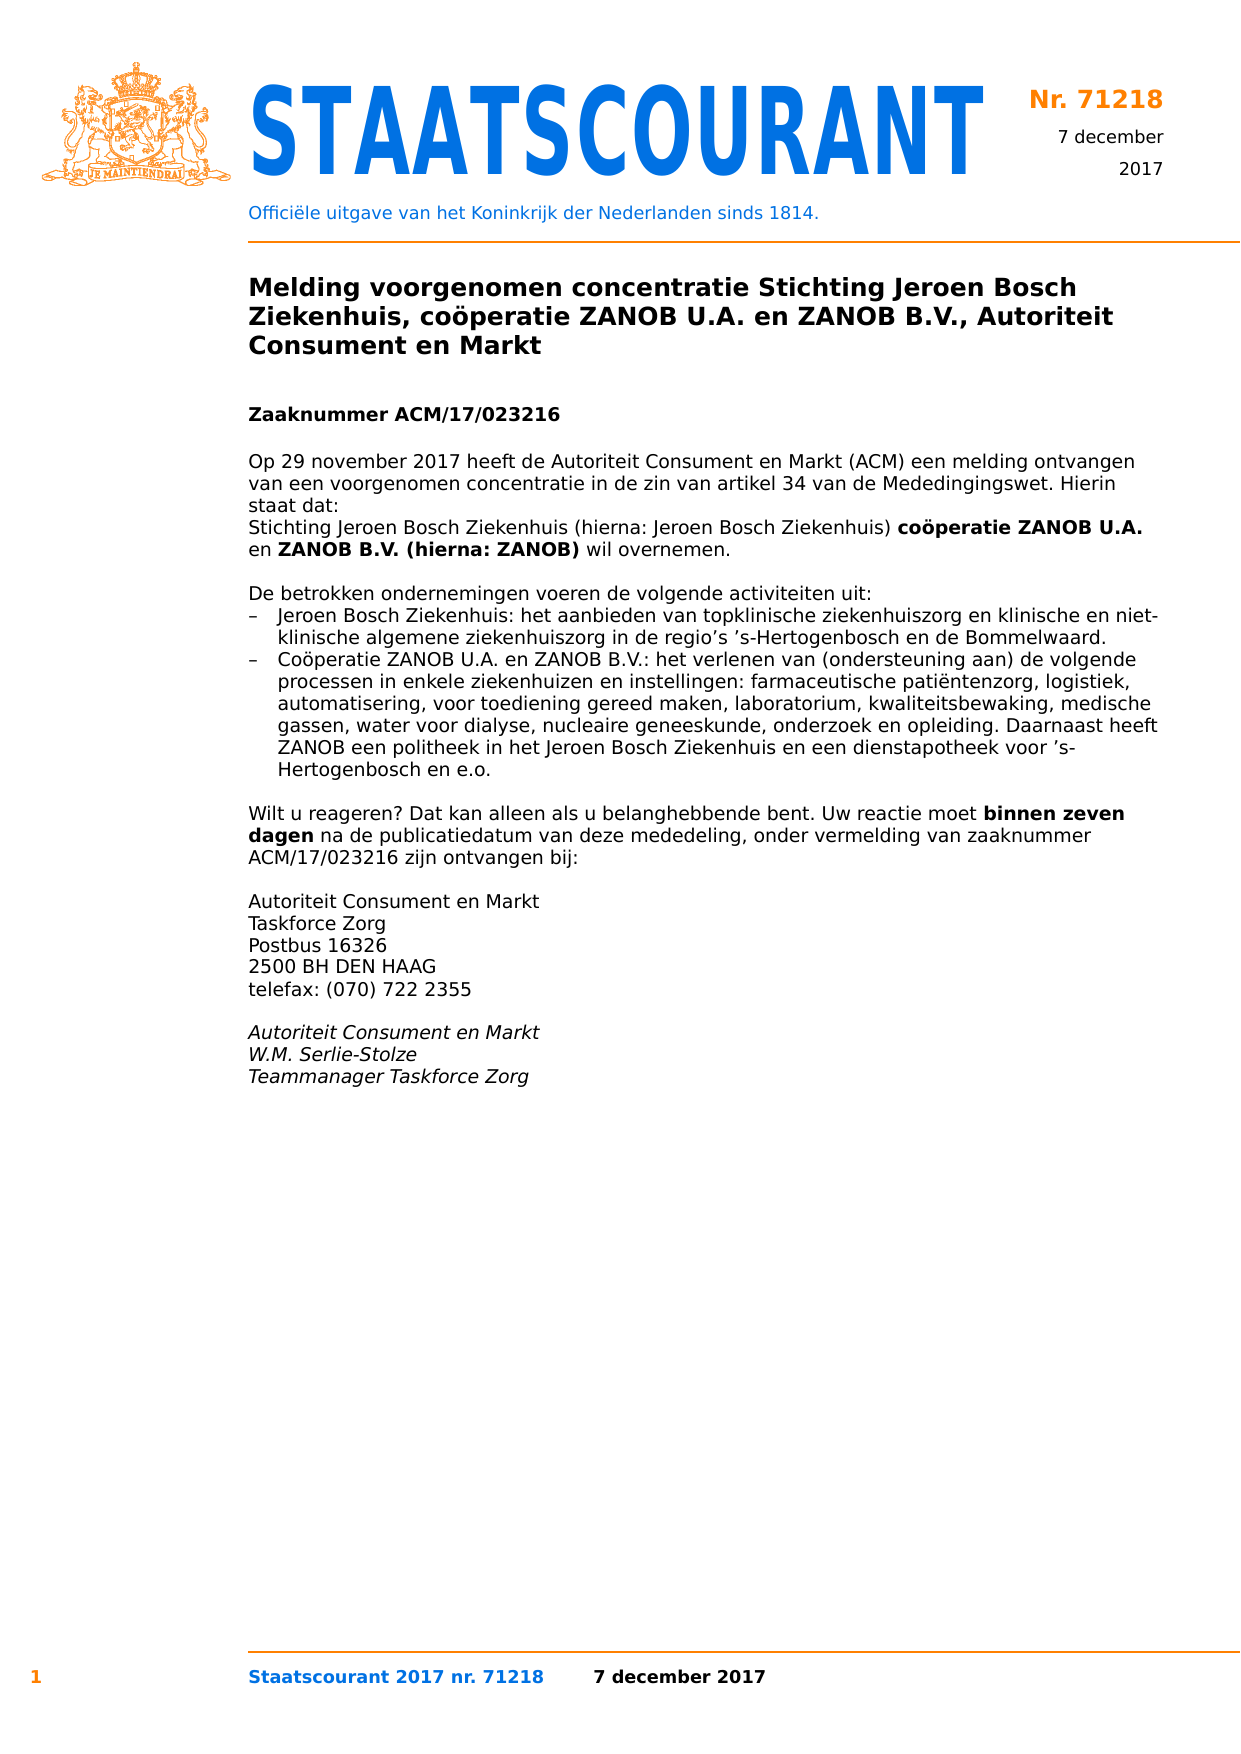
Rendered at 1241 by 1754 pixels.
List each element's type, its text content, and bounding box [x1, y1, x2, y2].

text Autoriteit Consument en Markt [248, 891, 1163, 912]
text Op 29 november 2017 heeft de Autoriteit Consument en Markt (ACM) een melding ontvangen van een voorgenomen concentratie in de zin van artikel 34 van de Mededingingswet. Hierin staat dat: [248, 451, 1163, 517]
text – Coöperatie ZANOB U.A. en ZANOB B.V.: het verlenen van (ondersteuning aan) de volgende processen in enkele ziekenhuizen en instellingen: farmaceutische patiëntenzorg, logistiek, automatisering, voor toediening gereed maken, laboratorium, kwaliteitsbewaking, medische gassen, water voor dialyse, nucleaire geneeskunde, onderzoek en opleiding. Daarnaast heeft ZANOB een politheek in het Jeroen Bosch Ziekenhuis en een dienstapotheek voor ’s-Hertogenbosch en e.o. [248, 649, 1163, 781]
text telefax: (070) 722 2355 [248, 978, 1163, 1000]
subtitle Zaaknummer ACM/17/023216 [248, 404, 1163, 426]
text Autoriteit Consument en Markt W.M. Serlie-Stolze Teammanager Taskforce Zorg [248, 1022, 1163, 1088]
subtitle Melding voorgenomen concentratie Stichting Jeroen Bosch Ziekenhuis, coöperatie ZANOB U.A. en ZANOB B.V., Autoriteit Consument en Markt [248, 273, 1163, 361]
text 2500 BH DEN HAAG [248, 956, 1163, 978]
table_cell 7 december [998, 121, 1240, 153]
text Stichting Jeroen Bosch Ziekenhuis (hierna: Jeroen Bosch Ziekenhuis) coöperatie ZANOB U.A. en ZANOB B.V. (hierna: ZANOB) wil overnemen. [248, 517, 1163, 561]
table_header Nr. 71218 [998, 62, 1240, 121]
text Wilt u reageren? Dat kan alleen als u belanghebbende bent. Uw reactie moet binnen zeven dagen na de publicatiedatum van deze mededeling, onder vermelding van zaaknummer ACM/17/023216 zijn ontvangen bij: [248, 803, 1163, 869]
table_header STAATSCOURANT [248, 62, 998, 203]
text – Jeroen Bosch Ziekenhuis: het aanbieden van topklinische ziekenhuiszorg en klinische en niet-klinische algemene ziekenhuiszorg in de regio’s ’s-Hertogenbosch en de Bommelwaard. [248, 605, 1163, 649]
text Postbus 16326 [248, 934, 1163, 956]
text Taskforce Zorg [248, 912, 1163, 934]
table_cell 2017 [998, 153, 1240, 203]
picture [41, 62, 231, 186]
text De betrokken ondernemingen voeren de volgende activiteiten uit: [248, 583, 1163, 605]
table_cell Officiële uitgave van het Koninkrijk der Nederlanden sinds 1814. [248, 203, 1240, 241]
table_header [25, 62, 248, 241]
